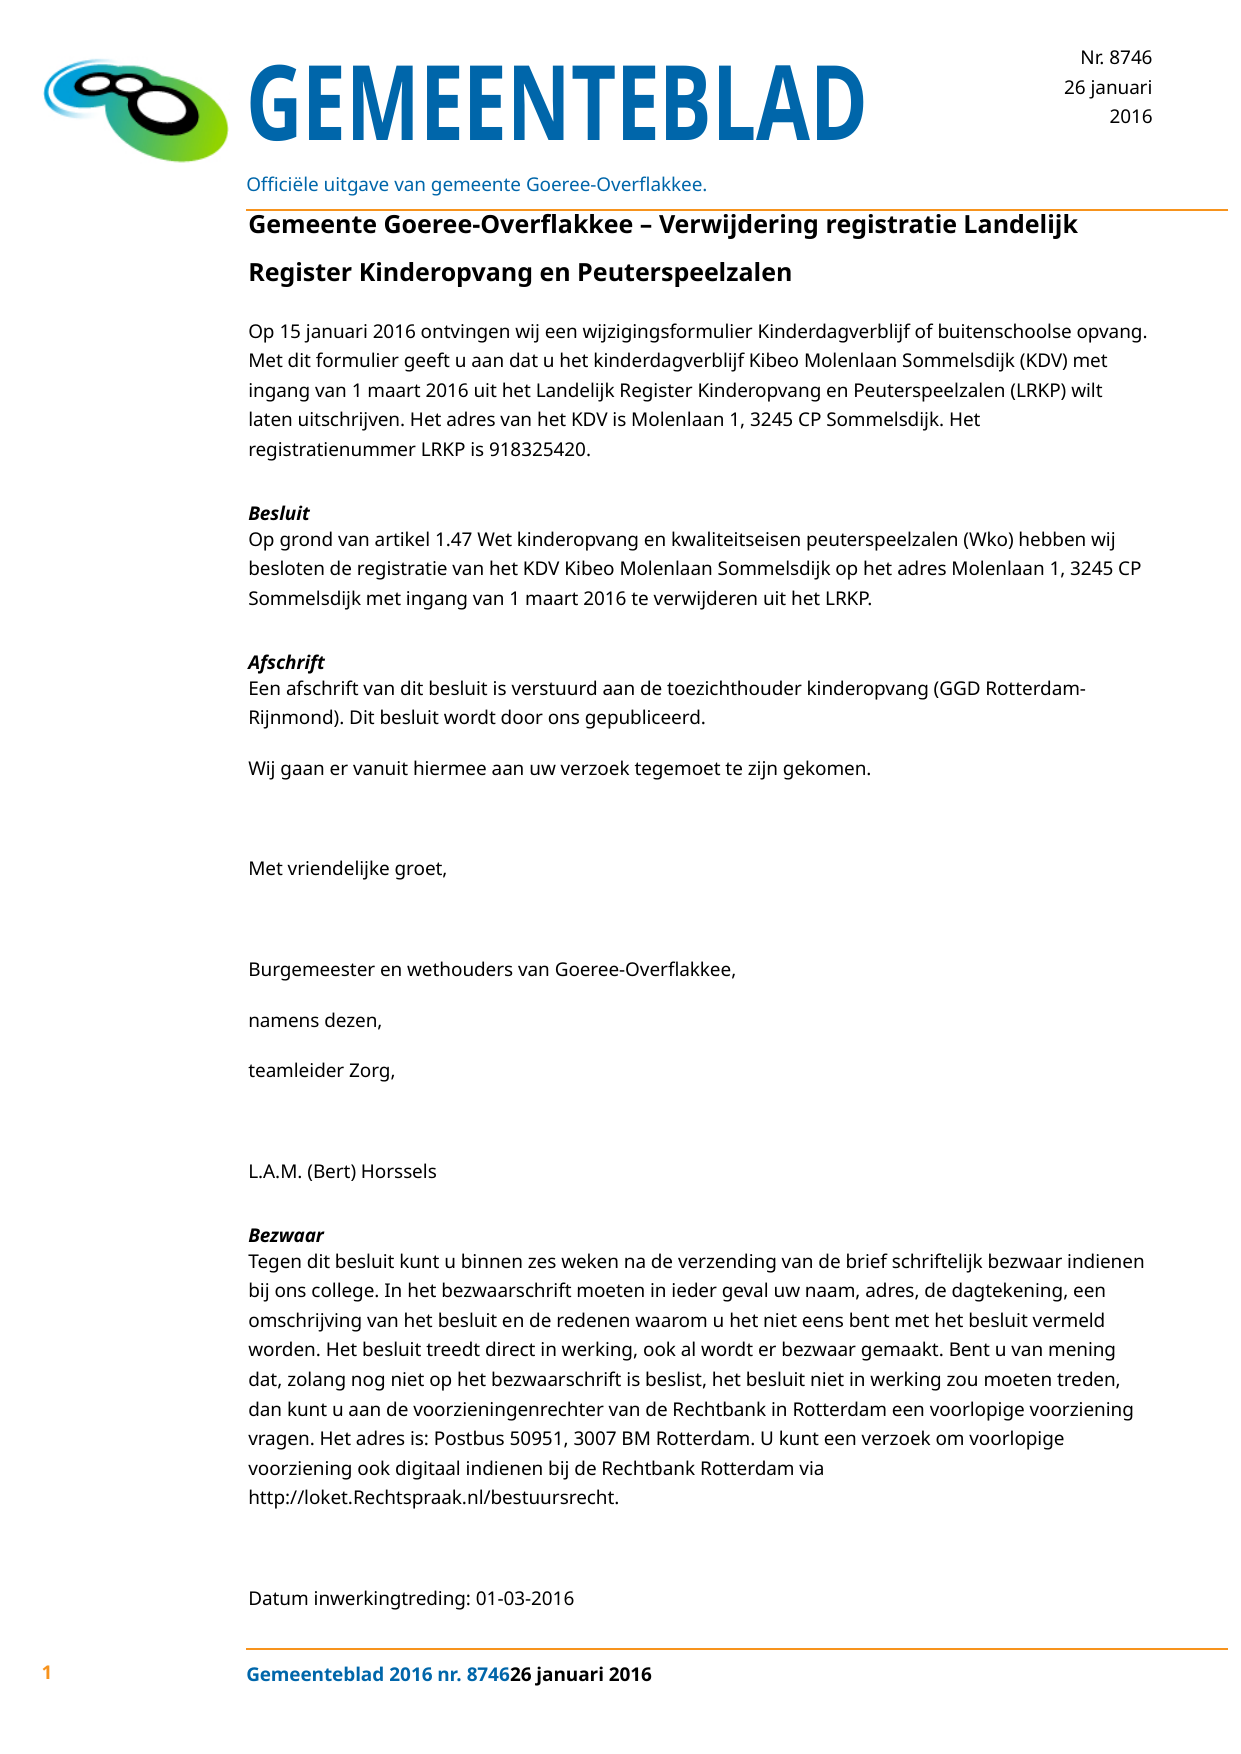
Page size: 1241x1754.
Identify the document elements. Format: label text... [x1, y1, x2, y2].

text Een afschrift van dit besluit is verstuurd aan de toezichthouder kinderopvang (GGD Rotterdam-Rijnmond). Dit besluit wordt door ons gepubliceerd. [248, 675, 1152, 730]
text Wij gaan er vanuit hiermee aan uw verzoek tegemoet te zijn gekomen. [248, 755, 1152, 781]
text teamleider Zorg, [248, 1057, 1152, 1083]
text Datum inwerkingtreding: 01-03-2016 [248, 1585, 1152, 1611]
text Burgemeester en wethouders van Goeree-Overflakkee, [248, 956, 1152, 982]
text Besluit [248, 500, 1152, 526]
text Tegen dit besluit kunt u binnen zes weken na de verzending van de brief schriftelijk bezwaar indienen bij ons college. In het bezwaarschrift moeten in ieder geval uw naam, adres, de dagtekening, een omschrijving van het besluit en de redenen waarom u het niet eens bent met het besluit vermeld worden. Het besluit treedt direct in werking, ook al wordt er bezwaar gemaakt. Bent u van mening dat, zolang nog niet op het bezwaarschrift is beslist, het besluit niet in werking zou moeten treden, dan kunt u aan de voorzieningenrechter van de Rechtbank in Rotterdam een voorlopige voorziening vragen. Het adres is: Postbus 50951, 3007 BM Rotterdam. U kunt een verzoek om voorlopige voorziening ook digitaal indienen bij de Rechtbank Rotterdam via http://loket.Rechtspraak.nl/bestuursrecht. [248, 1248, 1152, 1510]
picture [41, 47, 231, 172]
text Gemeente Goeree-Overflakkee – Verwijdering registratie Landelijk Register Kinderopvang en Peuterspeelzalen [248, 211, 1152, 288]
text namens dezen, [248, 1007, 1152, 1033]
text Op 15 januari 2016 ontvingen wij een wijzigingsformulier Kinderdagverblijf of buitenschoolse opvang. Met dit formulier geeft u aan dat u het kinderdagverblijf Kibeo Molenlaan Sommelsdijk (KDV) met ingang van 1 maart 2016 uit het Landelijk Register Kinderopvang en Peuterspeelzalen (LRKP) wilt laten uitschrijven. Het adres van het KDV is Molenlaan 1, 3245 CP Sommelsdijk. Het registratienummer LRKP is 918325420. [248, 318, 1152, 462]
text Bezwaar [248, 1222, 1152, 1248]
text L.A.M. (Bert) Horssels [248, 1158, 1152, 1184]
text Op grond van artikel 1.47 Wet kinderopvang en kwaliteitseisen peuterspeelzalen (Wko) hebben wij besloten de registratie van het KDV Kibeo Molenlaan Sommelsdijk op het adres Molenlaan 1, 3245 CP Sommelsdijk met ingang van 1 maart 2016 te verwijderen uit het LRKP. [248, 526, 1152, 611]
text Afschrift [248, 649, 1152, 675]
text Met vriendelijke groet, [248, 856, 1152, 881]
